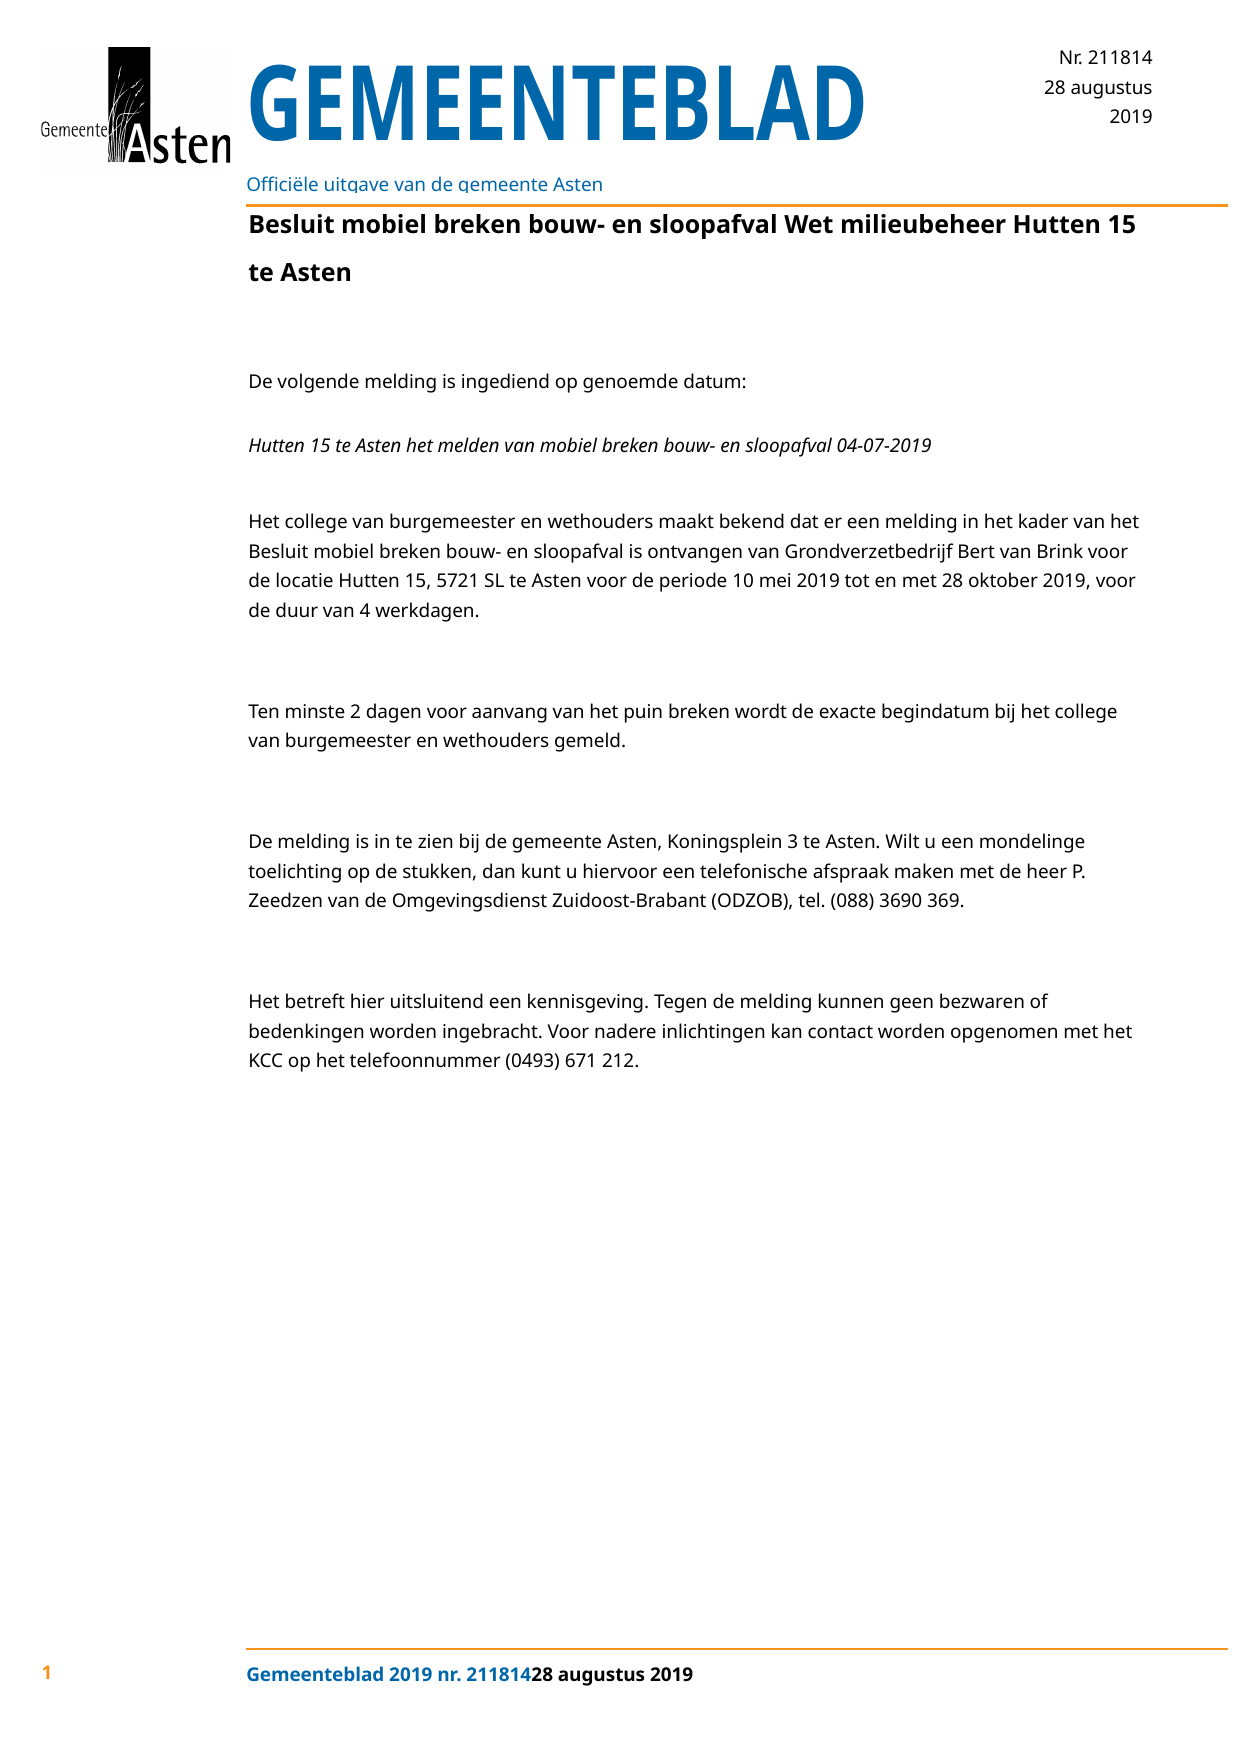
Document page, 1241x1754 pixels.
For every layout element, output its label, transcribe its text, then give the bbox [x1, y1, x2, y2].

picture [41, 47, 231, 172]
text De melding is in te zien bij de gemeente Asten, Koningsplein 3 te Asten. Wilt u een mondelinge toelichting op de stukken, dan kunt u hiervoor een telefonische afspraak maken met de heer P. Zeedzen van de Omgevingsdienst Zuidoost-Brabant (ODZOB), tel. (088) 3690 369. [248, 828, 1152, 913]
text Hutten 15 te Asten het melden van mobiel breken bouw- en sloopafval 04-07-2019 [248, 432, 1152, 458]
text Het betreft hier uitsluitend een kennisgeving. Tegen de melding kunnen geen bezwaren of bedenkingen worden ingebracht. Voor nadere inlichtingen kan contact worden opgenomen met het KCC op het telefoonnummer (0493) 671 212. [248, 988, 1152, 1073]
text De volgende melding is ingediend op genoemde datum: [248, 368, 1152, 394]
text Het college van burgemeester en wethouders maakt bekend dat er een melding in het kader van het Besluit mobiel breken bouw- en sloopafval is ontvangen van Grondverzetbedrijf Bert van Brink voor de locatie Hutten 15, 5721 SL te Asten voor de periode 10 mei 2019 tot en met 28 oktober 2019, voor de duur van 4 werkdagen. [248, 508, 1152, 623]
text Ten minste 2 dagen voor aanvang van het puin breken wordt de exacte begindatum bij het college van burgemeester en wethouders gemeld. [248, 698, 1152, 753]
text Besluit mobiel breken bouw- en sloopafval Wet milieubeheer Hutten 15 te Asten [248, 207, 1152, 288]
